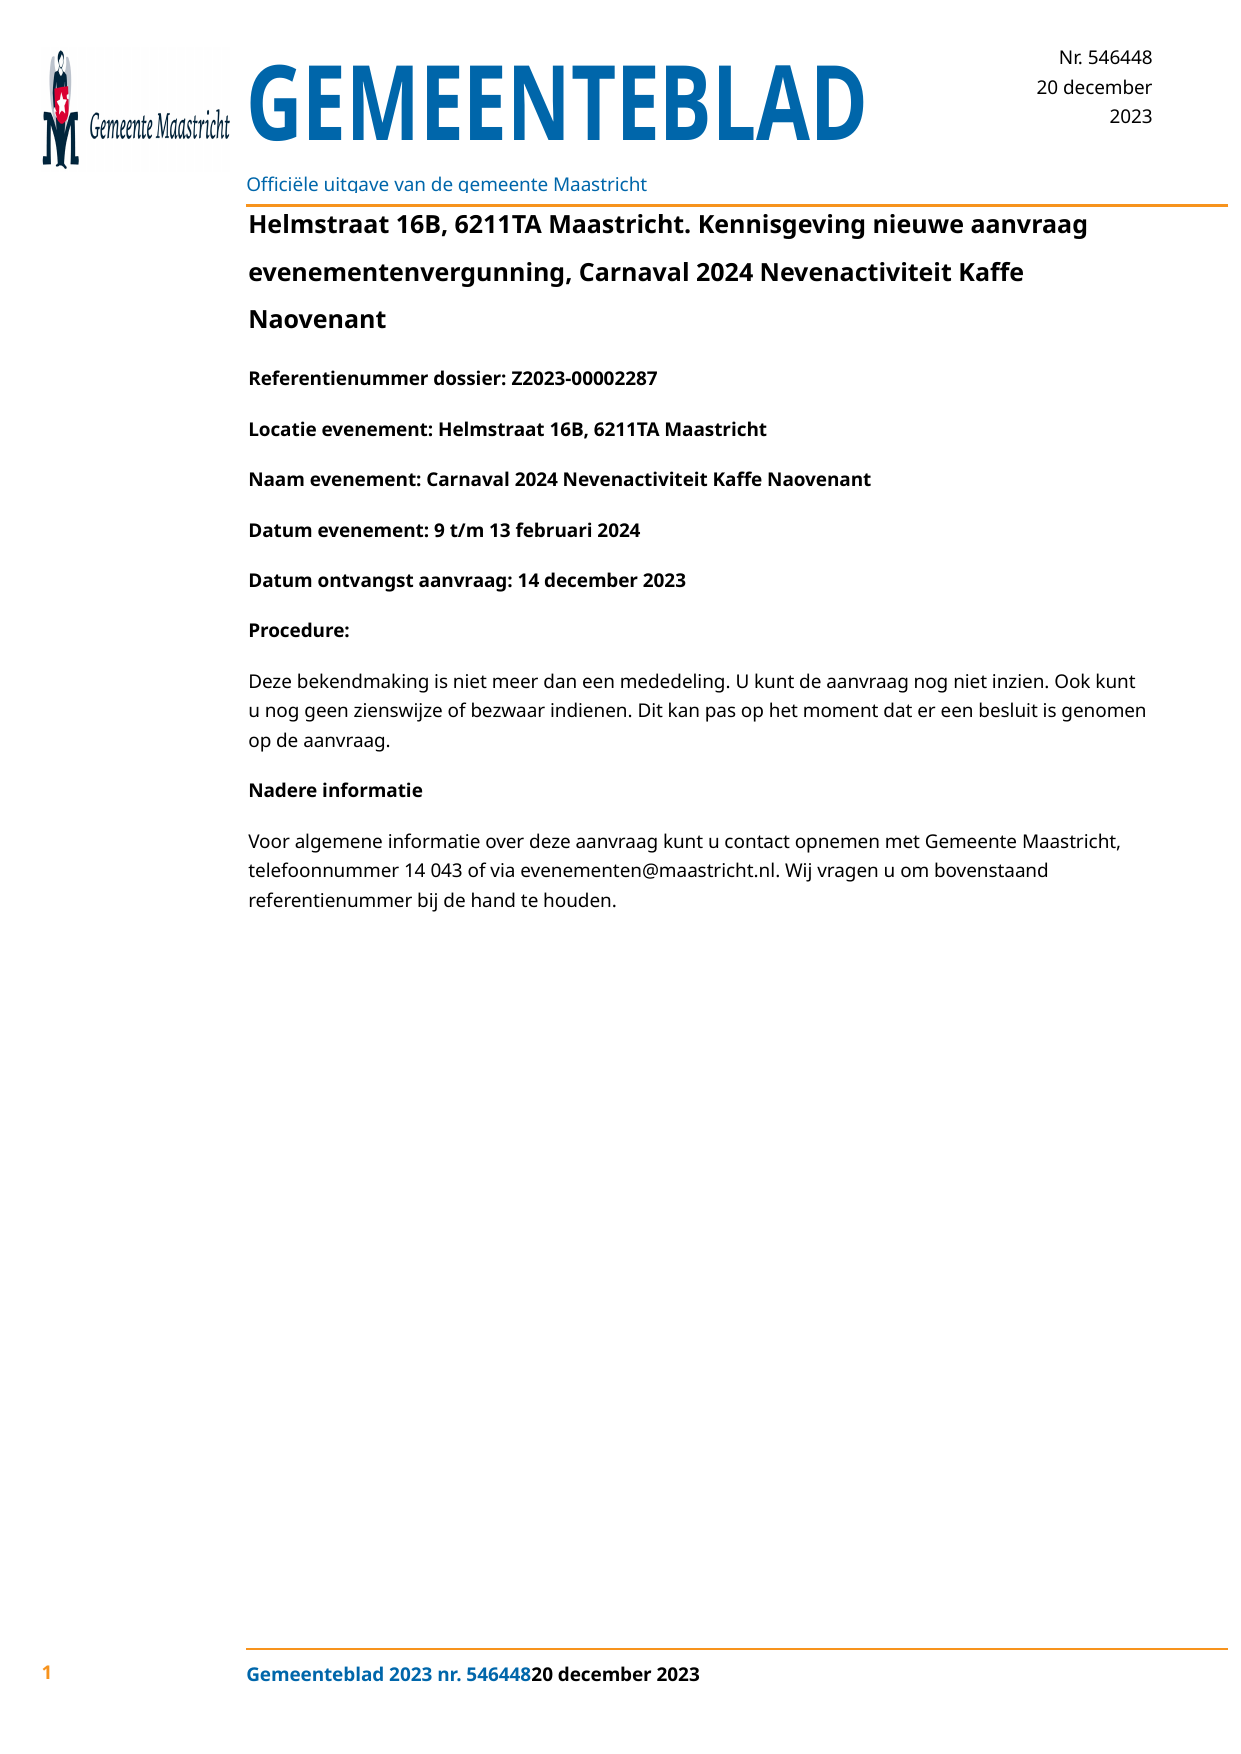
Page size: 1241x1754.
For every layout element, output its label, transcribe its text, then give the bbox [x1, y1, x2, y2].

text Locatie evenement: Helmstraat 16B, 6211TA Maastricht [248, 416, 1152, 442]
text Procedure: [248, 618, 1152, 643]
text Referentienummer dossier: Z2023-00002287 [248, 366, 1152, 391]
picture [41, 47, 231, 172]
text Helmstraat 16B, 6211TA Maastricht. Kennisgeving nieuwe aanvraag evenementenvergunning, Carnaval 2024 Nevenactiviteit Kaffe Naovenant [248, 207, 1152, 336]
text Deze bekendmaking is niet meer dan een mededeling. U kunt de aanvraag nog niet inzien. Ook kunt u nog geen zienswijze of bezwaar indienen. Dit kan pas op het moment dat er een besluit is genomen op de aanvraag. [248, 668, 1152, 753]
text Datum evenement: 9 t/m 13 februari 2024 [248, 517, 1152, 542]
text Datum ontvangst aanvraag: 14 december 2023 [248, 567, 1152, 593]
text Naam evenement: Carnaval 2024 Nevenactiviteit Kaffe Naovenant [248, 466, 1152, 492]
text Voor algemene informatie over deze aanvraag kunt u contact opnemen met Gemeente Maastricht, telefoonnummer 14 043 of via evenementen@maastricht.nl. Wij vragen u om bovenstaand referentienummer bij de hand te houden. [248, 828, 1152, 913]
text Nadere informatie [248, 778, 1152, 803]
